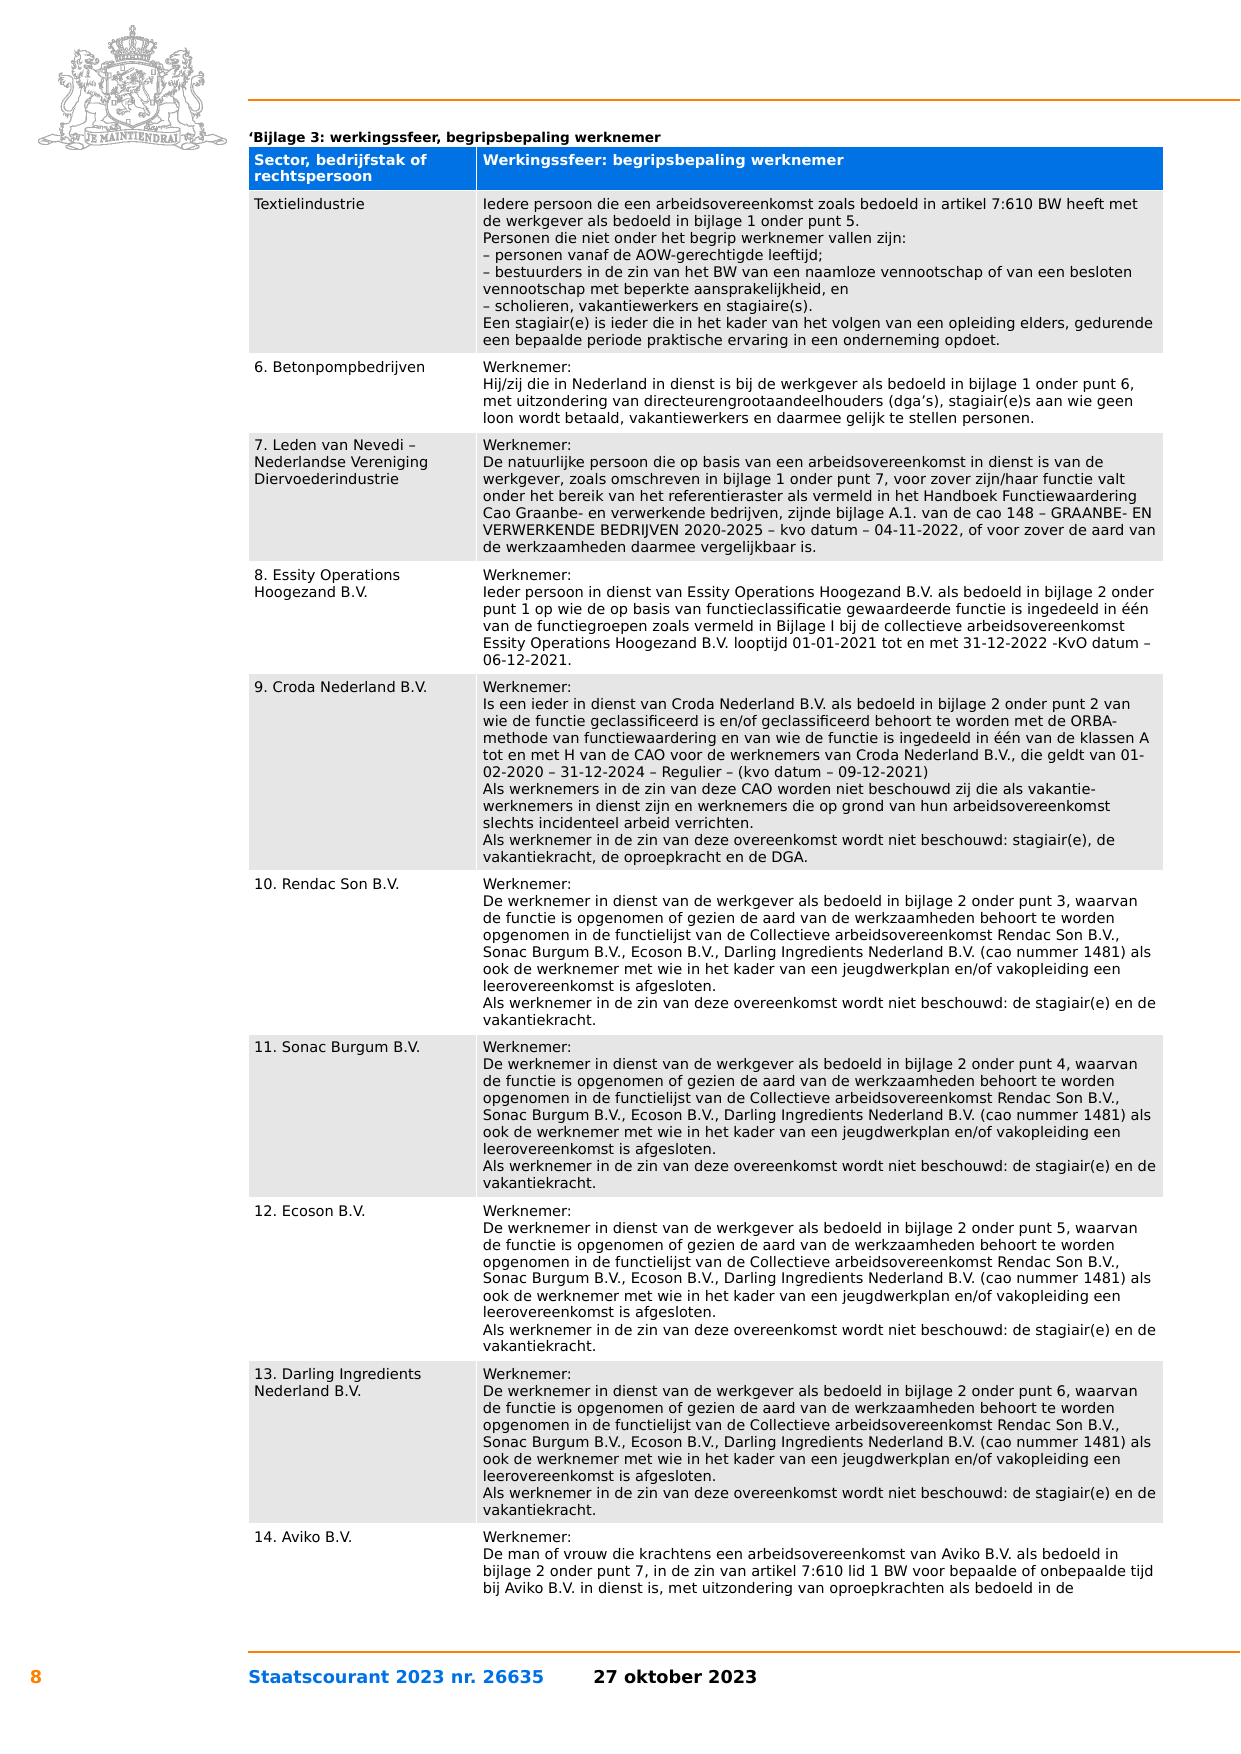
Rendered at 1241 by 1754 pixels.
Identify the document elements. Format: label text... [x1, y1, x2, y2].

table_cell Werknemer: Is een ieder in dienst van Croda Nederland B.V. als bedoeld in bijlage 2 onder punt 2 van wie de functie geclassificeerd is en/of geclassificeerd behoort te worden met de ORBA-methode van functiewaardering en van wie de functie is ingedeeld in één van de klassen A tot en met H van de CAO voor de werknemers van Croda Nederland B.V., die geldt van 01-02-2020 – 31-12-2024 – Regulier – (kvo datum – 09-12-2021) Als werknemers in de zin van deze CAO worden niet beschouwd zij die als vakantie-werknemers in dienst zijn en werknemers die op grond van hun arbeidsovereenkomst slechts incidenteel arbeid verrichten. Als werknemer in de zin van deze overeenkomst wordt niet beschouwd: stagiair(e), de vakantiekracht, de oproepkracht en de DGA. [477, 674, 1163, 870]
table_cell Werknemer: De werknemer in dienst van de werkgever als bedoeld in bijlage 2 onder punt 6, waarvan de functie is opgenomen of gezien de aard van de werkzaamheden behoort te worden opgenomen in de functielijst van de Collectieve arbeidsovereenkomst Rendac Son B.V., Sonac Burgum B.V., Ecoson B.V., Darling Ingredients Nederland B.V. (cao nummer 1481) als ook de werknemer met wie in het kader van een jeugdwerkplan en/of vakopleiding een leerovereenkomst is afgesloten. Als werknemer in de zin van deze overeenkomst wordt niet beschouwd: de stagiair(e) en de vakantiekracht. [477, 1361, 1163, 1523]
table_cell Sector, bedrijfstak of rechtspersoon [249, 147, 476, 190]
table_cell Werknemer: Hij/zij die in Nederland in dienst is bij de werkgever als bedoeld in bijlage 1 onder punt 6, met uitzondering van directeurengrootaandeelhouders (dga’s), stagiair(e)s aan wie geen loon wordt betaald, vakantiewerkers en daarmee gelijk te stellen personen. [477, 354, 1163, 432]
table_cell 8. Essity Operations Hoogezand B.V. [249, 562, 476, 673]
table_cell Werknemer: De werknemer in dienst van de werkgever als bedoeld in bijlage 2 onder punt 4, waarvan de functie is opgenomen of gezien de aard van de werkzaamheden behoort te worden opgenomen in de functielijst van de Collectieve arbeidsovereenkomst Rendac Son B.V., Sonac Burgum B.V., Ecoson B.V., Darling Ingredients Nederland B.V. (cao nummer 1481) als ook de werknemer met wie in het kader van een jeugdwerkplan en/of vakopleiding een leerovereenkomst is afgesloten. Als werknemer in de zin van deze overeenkomst wordt niet beschouwd: de stagiair(e) en de vakantiekracht. [477, 1035, 1163, 1197]
table_cell Werknemer: De werknemer in dienst van de werkgever als bedoeld in bijlage 2 onder punt 3, waarvan de functie is opgenomen of gezien de aard van de werkzaamheden behoort te worden opgenomen in de functielijst van de Collectieve arbeidsovereenkomst Rendac Son B.V., Sonac Burgum B.V., Ecoson B.V., Darling Ingredients Nederland B.V. (cao nummer 1481) als ook de werknemer met wie in het kader van een jeugdwerkplan en/of vakopleiding een leerovereenkomst is afgesloten. Als werknemer in de zin van deze overeenkomst wordt niet beschouwd: de stagiair(e) en de vakantiekracht. [477, 871, 1163, 1033]
table_cell 11. Sonac Burgum B.V. [249, 1035, 476, 1197]
table_cell 14. Aviko B.V. [249, 1524, 476, 1602]
table_cell Werknemer: Ieder persoon in dienst van Essity Operations Hoogezand B.V. als bedoeld in bijlage 2 onder punt 1 op wie de op basis van functieclassificatie gewaardeerde functie is ingedeeld in één van de functiegroepen zoals vermeld in Bijlage I bij de collectieve arbeidsovereenkomst Essity Operations Hoogezand B.V. looptijd 01-01-2021 tot en met 31-12-2022 -KvO datum – 06-12-2021. [477, 562, 1163, 673]
table_cell 12. Ecoson B.V. [249, 1198, 476, 1360]
table_cell 6. Betonpompbedrijven [249, 354, 476, 432]
table_header ‘Bijlage 3: werkingssfeer, begripsbepaling werknemer [248, 130, 1163, 146]
table_cell Werknemer: De natuurlijke persoon die op basis van een arbeidsovereenkomst in dienst is van de werkgever, zoals omschreven in bijlage 1 onder punt 7, voor zover zijn/haar functie valt onder het bereik van het referentieraster als vermeld in het Handboek Functiewaardering Cao Graanbe- en verwerkende bedrijven, zijnde bijlage A.1. van de cao 148 – GRAANBE- EN VERWERKENDE BEDRIJVEN 2020-2025 – kvo datum – 04-11-2022, of voor zover de aard van de werkzaamheden daarmee vergelijkbaar is. [477, 433, 1163, 561]
picture [38, 25, 227, 150]
table_cell 7. Leden van Nevedi – Nederlandse Vereniging Diervoederindustrie [249, 433, 476, 561]
table_cell 13. Darling Ingredients Nederland B.V. [249, 1361, 476, 1523]
table_cell Iedere persoon die een arbeidsovereenkomst zoals bedoeld in artikel 7:610 BW heeft met de werkgever als bedoeld in bijlage 1 onder punt 5. Personen die niet onder het begrip werknemer vallen zijn: – personen vanaf de AOW-gerechtigde leeftijd; – bestuurders in de zin van het BW van een naamloze vennootschap of van een besloten vennootschap met beperkte aansprakelijkheid, en – scholieren, vakantiewerkers en stagiaire(s). Een stagiair(e) is ieder die in het kader van het volgen van een opleiding elders, gedurende een bepaalde periode praktische ervaring in een onderneming opdoet. [477, 191, 1163, 353]
table_cell 10. Rendac Son B.V. [249, 871, 476, 1033]
table_cell 9. Croda Nederland B.V. [249, 674, 476, 870]
table_cell Textielindustrie [249, 191, 476, 353]
table_cell Werkingssfeer: begripsbepaling werknemer [477, 147, 1163, 190]
table_cell Werknemer: De man of vrouw die krachtens een arbeidsovereenkomst van Aviko B.V. als bedoeld in bijlage 2 onder punt 7, in de zin van artikel 7:610 lid 1 BW voor bepaalde of onbepaalde tijd bij Aviko B.V. in dienst is, met uitzondering van oproepkrachten als bedoeld in de [477, 1524, 1163, 1602]
table_cell Werknemer: De werknemer in dienst van de werkgever als bedoeld in bijlage 2 onder punt 5, waarvan de functie is opgenomen of gezien de aard van de werkzaamheden behoort te worden opgenomen in de functielijst van de Collectieve arbeidsovereenkomst Rendac Son B.V., Sonac Burgum B.V., Ecoson B.V., Darling Ingredients Nederland B.V. (cao nummer 1481) als ook de werknemer met wie in het kader van een jeugdwerkplan en/of vakopleiding een leerovereenkomst is afgesloten. Als werknemer in de zin van deze overeenkomst wordt niet beschouwd: de stagiair(e) en de vakantiekracht. [477, 1198, 1163, 1360]
